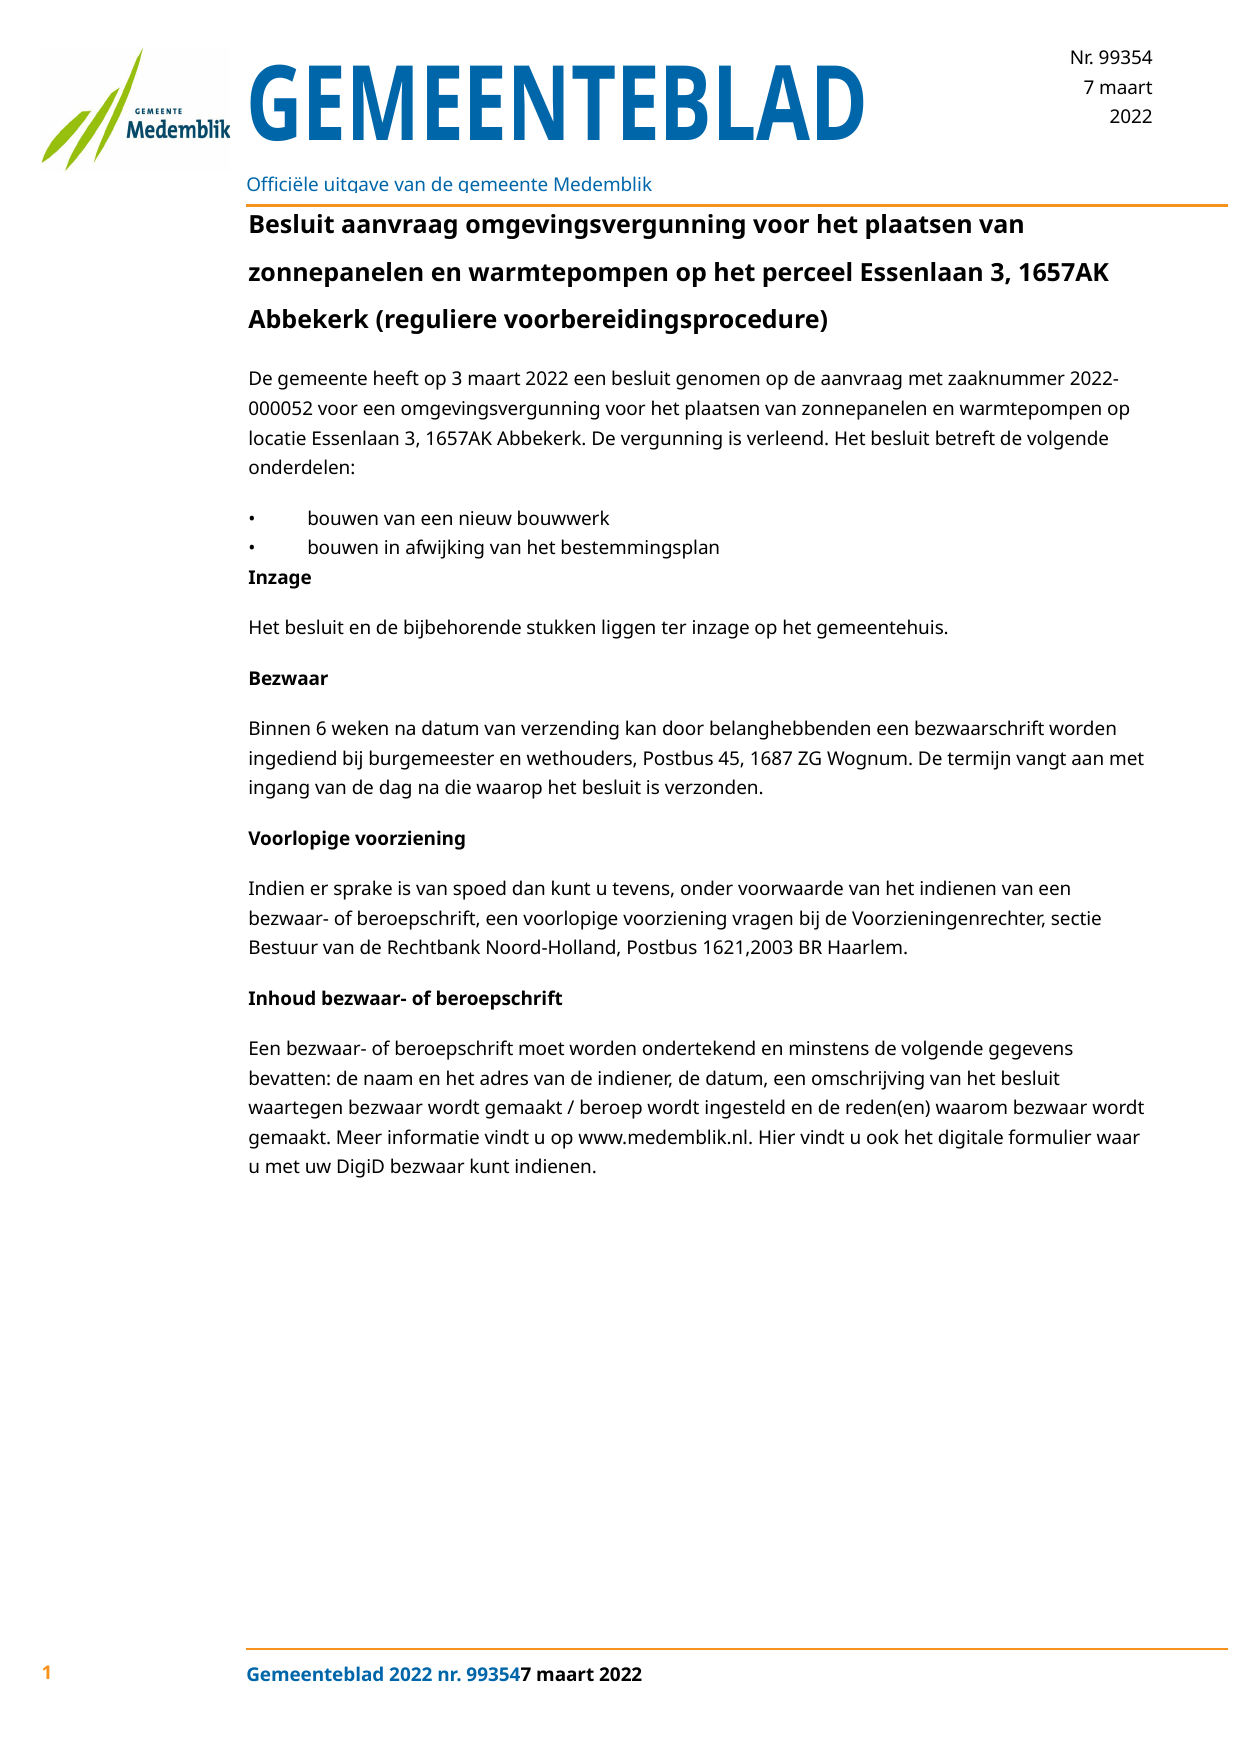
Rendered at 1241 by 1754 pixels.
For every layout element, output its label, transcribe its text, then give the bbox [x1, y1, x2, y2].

text Inzage [248, 564, 1152, 589]
picture [41, 47, 231, 172]
text Binnen 6 weken na datum van verzending kan door belanghebbenden een bezwaarschrift worden ingediend bij burgemeester en wethouders, Postbus 45, 1687 ZG Wognum. De termijn vangt aan met ingang van de dag na die waarop het besluit is verzonden. [248, 715, 1152, 800]
text Indien er sprake is van spoed dan kunt u tevens, onder voorwaarde van het indienen van een bezwaar- of beroepschrift, een voorlopige voorziening vragen bij de Voorzieningenrechter, sectie Bestuur van de Rechtbank Noord-Holland, Postbus 1621,2003 BR Haarlem. [248, 875, 1152, 960]
text Voorlopige voorziening [248, 825, 1152, 850]
text Bezwaar [248, 665, 1152, 690]
text Besluit aanvraag omgevingsvergunning voor het plaatsen van zonnepanelen en warmtepompen op het perceel Essenlaan 3, 1657AK Abbekerk (reguliere voorbereidingsprocedure) [248, 207, 1152, 336]
list bouwen in afwijking van het bestemmingsplan [248, 534, 1152, 560]
list bouwen van een nieuw bouwwerk [248, 505, 1152, 530]
text De gemeente heeft op 3 maart 2022 een besluit genomen op de aanvraag met zaaknummer 2022-000052 voor een omgevingsvergunning voor het plaatsen van zonnepanelen en warmtepompen op locatie Essenlaan 3, 1657AK Abbekerk. De vergunning is verleend. Het besluit betreft de volgende onderdelen: [248, 366, 1152, 480]
text Een bezwaar- of beroepschrift moet worden ondertekend en minstens de volgende gegevens bevatten: de naam en het adres van de indiener, de datum, een omschrijving van het besluit waartegen bezwaar wordt gemaakt / beroep wordt ingesteld en de reden(en) waarom bezwaar wordt gemaakt. Meer informatie vindt u op www.medemblik.nl. Hier vindt u ook het digitale formulier waar u met uw DigiD bezwaar kunt indienen. [248, 1035, 1152, 1179]
text Het besluit en de bijbehorende stukken liggen ter inzage op het gemeentehuis. [248, 614, 1152, 640]
text Inhoud bezwaar- of beroepschrift [248, 985, 1152, 1010]
